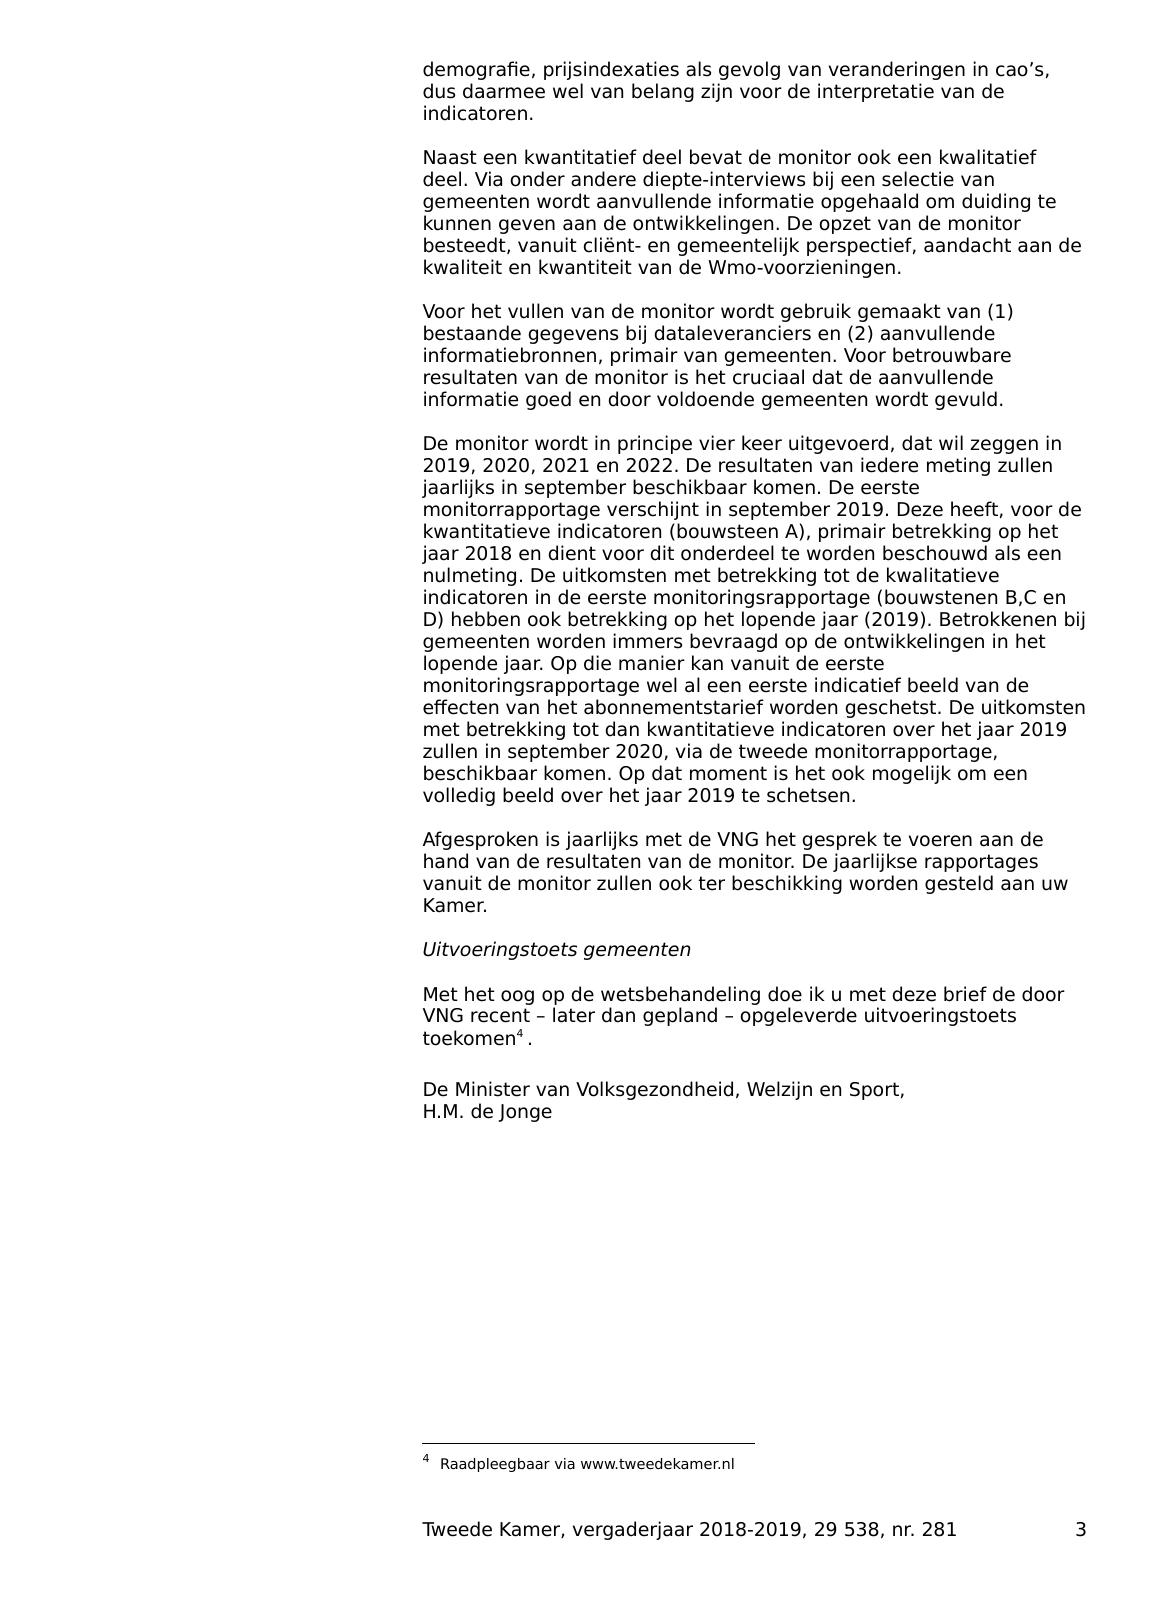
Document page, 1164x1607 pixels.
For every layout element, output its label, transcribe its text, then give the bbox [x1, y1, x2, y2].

text Afgesproken is jaarlijks met de VNG het gesprek te voeren aan de hand van de resultaten van de monitor. De jaarlijkse rapportages vanuit de monitor zullen ook ter beschikking worden gesteld aan uw Kamer. [422, 829, 1087, 917]
subtitle Uitvoeringstoets gemeenten [422, 939, 1087, 961]
text Naast een kwantitatief deel bevat de monitor ook een kwalitatief deel. Via onder andere diepte-interviews bij een selectie van gemeenten wordt aanvullende informatie opgehaald om duiding te kunnen geven aan de ontwikkelingen. De opzet van de monitor besteedt, vanuit cliënt- en gemeentelijk perspectief, aandacht aan de kwaliteit en kwantiteit van de Wmo-voorzieningen. [422, 147, 1087, 279]
text Voor het vullen van de monitor wordt gebruik gemaakt van (1) bestaande gegevens bij dataleveranciers en (2) aanvullende informatiebronnen, primair van gemeenten. Voor betrouwbare resultaten van de monitor is het cruciaal dat de aanvullende informatie goed en door voldoende gemeenten wordt gevuld. [422, 301, 1087, 411]
text Met het oog op de wetsbehandeling doe ik u met deze brief de door VNG recent – later dan gepland – opgeleverde uitvoeringstoets toekomen. [422, 983, 1087, 1049]
text De monitor wordt in principe vier keer uitgevoerd, dat wil zeggen in 2019, 2020, 2021 en 2022. De resultaten van iedere meting zullen jaarlijks in september beschikbaar komen. De eerste monitorrapportage verschijnt in september 2019. Deze heeft, voor de kwantitatieve indicatoren (bouwsteen A), primair betrekking op het jaar 2018 en dient voor dit onderdeel te worden beschouwd als een nulmeting. De uitkomsten met betrekking tot de kwalitatieve indicatoren in de eerste monitoringsrapportage (bouwstenen B,C en D) hebben ook betrekking op het lopende jaar (2019). Betrokkenen bij gemeenten worden immers bevraagd op de ontwikkelingen in het lopende jaar. Op die manier kan vanuit de eerste monitoringsrapportage wel al een eerste indicatief beeld van de effecten van het abonnementstarief worden geschetst. De uitkomsten met betrekking tot dan kwantitatieve indicatoren over het jaar 2019 zullen in september 2020, via de tweede monitorrapportage, beschikbaar komen. Op dat moment is het ook mogelijk om een volledig beeld over het jaar 2019 te schetsen. [422, 433, 1087, 807]
text demografie, prijsindexaties als gevolg van veranderingen in cao’s, dus daarmee wel van belang zijn voor de interpretatie van de indicatoren. [422, 59, 1087, 125]
text Raadpleegbaar via www.tweedekamer.nl [422, 1452, 1087, 1474]
text De Minister van Volksgezondheid, Welzijn en Sport, H.M. de Jonge [422, 1079, 1087, 1123]
